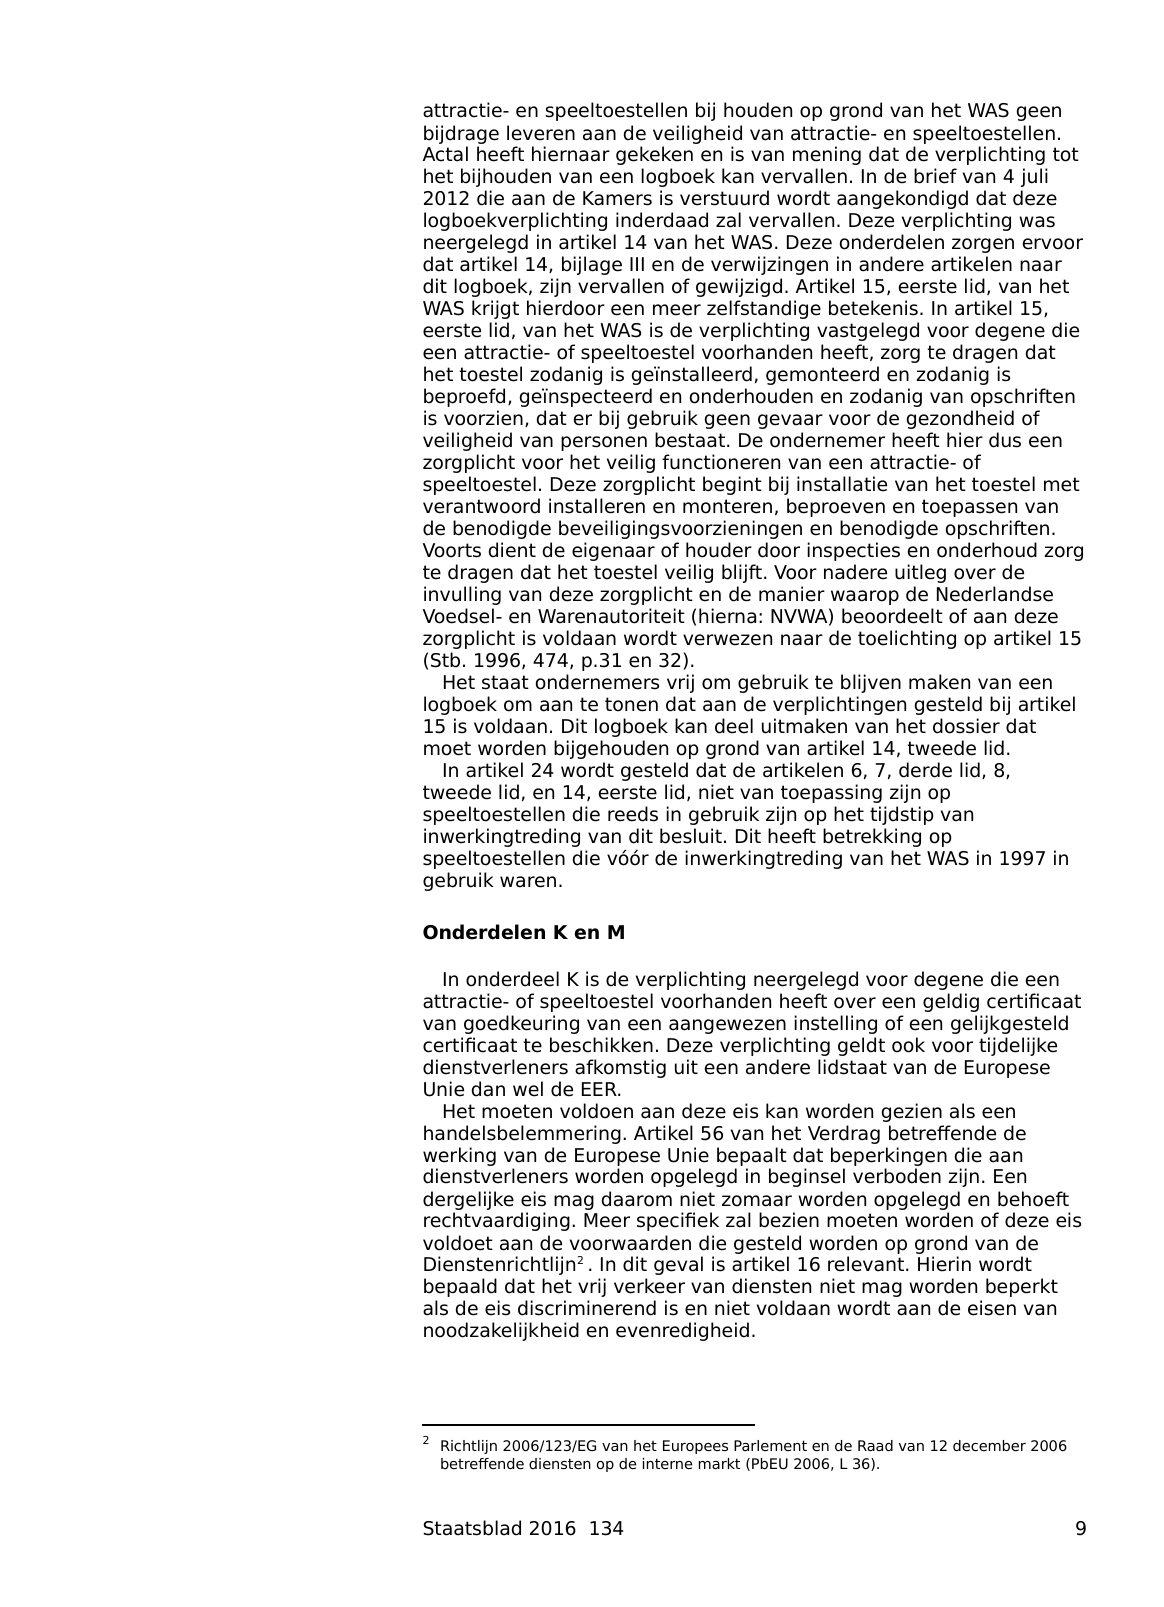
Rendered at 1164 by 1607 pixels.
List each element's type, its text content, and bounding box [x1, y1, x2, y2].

subtitle Onderdelen K en M [422, 922, 1087, 944]
text In onderdeel K is de verplichting neergelegd voor degene die een attractie- of speeltoestel voorhanden heeft over een geldig certificaat van goedkeuring van een aangewezen instelling of een gelijkgesteld certificaat te beschikken. Deze verplichting geldt ook voor tijdelijke dienstverleners afkomstig uit een andere lidstaat van de Europese Unie dan wel de EER. [422, 969, 1087, 1101]
text In artikel 24 wordt gesteld dat de artikelen 6, 7, derde lid, 8, tweede lid, en 14, eerste lid, niet van toepassing zijn op speeltoestellen die reeds in gebruik zijn op het tijdstip van inwerkingtreding van dit besluit. Dit heeft betrekking op speeltoestellen die vóór de inwerkingtreding van het WAS in 1997 in gebruik waren. [422, 760, 1087, 892]
text Het staat ondernemers vrij om gebruik te blijven maken van een logboek om aan te tonen dat aan de verplichtingen gesteld bij artikel 15 is voldaan. Dit logboek kan deel uitmaken van het dossier dat moet worden bijgehouden op grond van artikel 14, tweede lid. [422, 672, 1087, 760]
text Het moeten voldoen aan deze eis kan worden gezien als een handelsbelemmering. Artikel 56 van het Verdrag betreffende de werking van de Europese Unie bepaalt dat beperkingen die aan dienstverleners worden opgelegd in beginsel verboden zijn. Een dergelijke eis mag daarom niet zomaar worden opgelegd en behoeft rechtvaardiging. Meer specifiek zal bezien moeten worden of deze eis voldoet aan de voorwaarden die gesteld worden op grond van de Dienstenrichtlijn. In dit geval is artikel 16 relevant. Hierin wordt bepaald dat het vrij verkeer van diensten niet mag worden beperkt als de eis discriminerend is en niet voldaan wordt aan de eisen van noodzakelijkheid en evenredigheid. [422, 1101, 1087, 1342]
text attractie- en speeltoestellen bij houden op grond van het WAS geen bijdrage leveren aan de veiligheid van attractie- en speeltoestellen. Actal heeft hiernaar gekeken en is van mening dat de verplichting tot het bijhouden van een logboek kan vervallen. In de brief van 4 juli 2012 die aan de Kamers is verstuurd wordt aangekondigd dat deze logboekverplichting inderdaad zal vervallen. Deze verplichting was neergelegd in artikel 14 van het WAS. Deze onderdelen zorgen ervoor dat artikel 14, bijlage III en de verwijzingen in andere artikelen naar dit logboek, zijn vervallen of gewijzigd. Artikel 15, eerste lid, van het WAS krijgt hierdoor een meer zelfstandige betekenis. In artikel 15, eerste lid, van het WAS is de verplichting vastgelegd voor degene die een attractie- of speeltoestel voorhanden heeft, zorg te dragen dat het toestel zodanig is geïnstalleerd, gemonteerd en zodanig is beproefd, geïnspecteerd en onderhouden en zodanig van opschriften is voorzien, dat er bij gebruik geen gevaar voor de gezondheid of veiligheid van personen bestaat. De ondernemer heeft hier dus een zorgplicht voor het veilig functioneren van een attractie- of speeltoestel. Deze zorgplicht begint bij installatie van het toestel met verantwoord installeren en monteren, beproeven en toepassen van de benodigde beveiligingsvoorzieningen en benodigde opschriften. Voorts dient de eigenaar of houder door inspecties en onderhoud zorg te dragen dat het toestel veilig blijft. Voor nadere uitleg over de invulling van deze zorgplicht en de manier waarop de Nederlandse Voedsel- en Warenautoriteit (hierna: NVWA) beoordeelt of aan deze zorgplicht is voldaan wordt verwezen naar de toelichting op artikel 15 (Stb. 1996, 474, p.31 en 32). [422, 100, 1087, 672]
text Richtlijn 2006/123/EG van het Europees Parlement en de Raad van 12 december 2006 betreffende diensten op de interne markt (PbEU 2006, L 36). [422, 1434, 1087, 1473]
